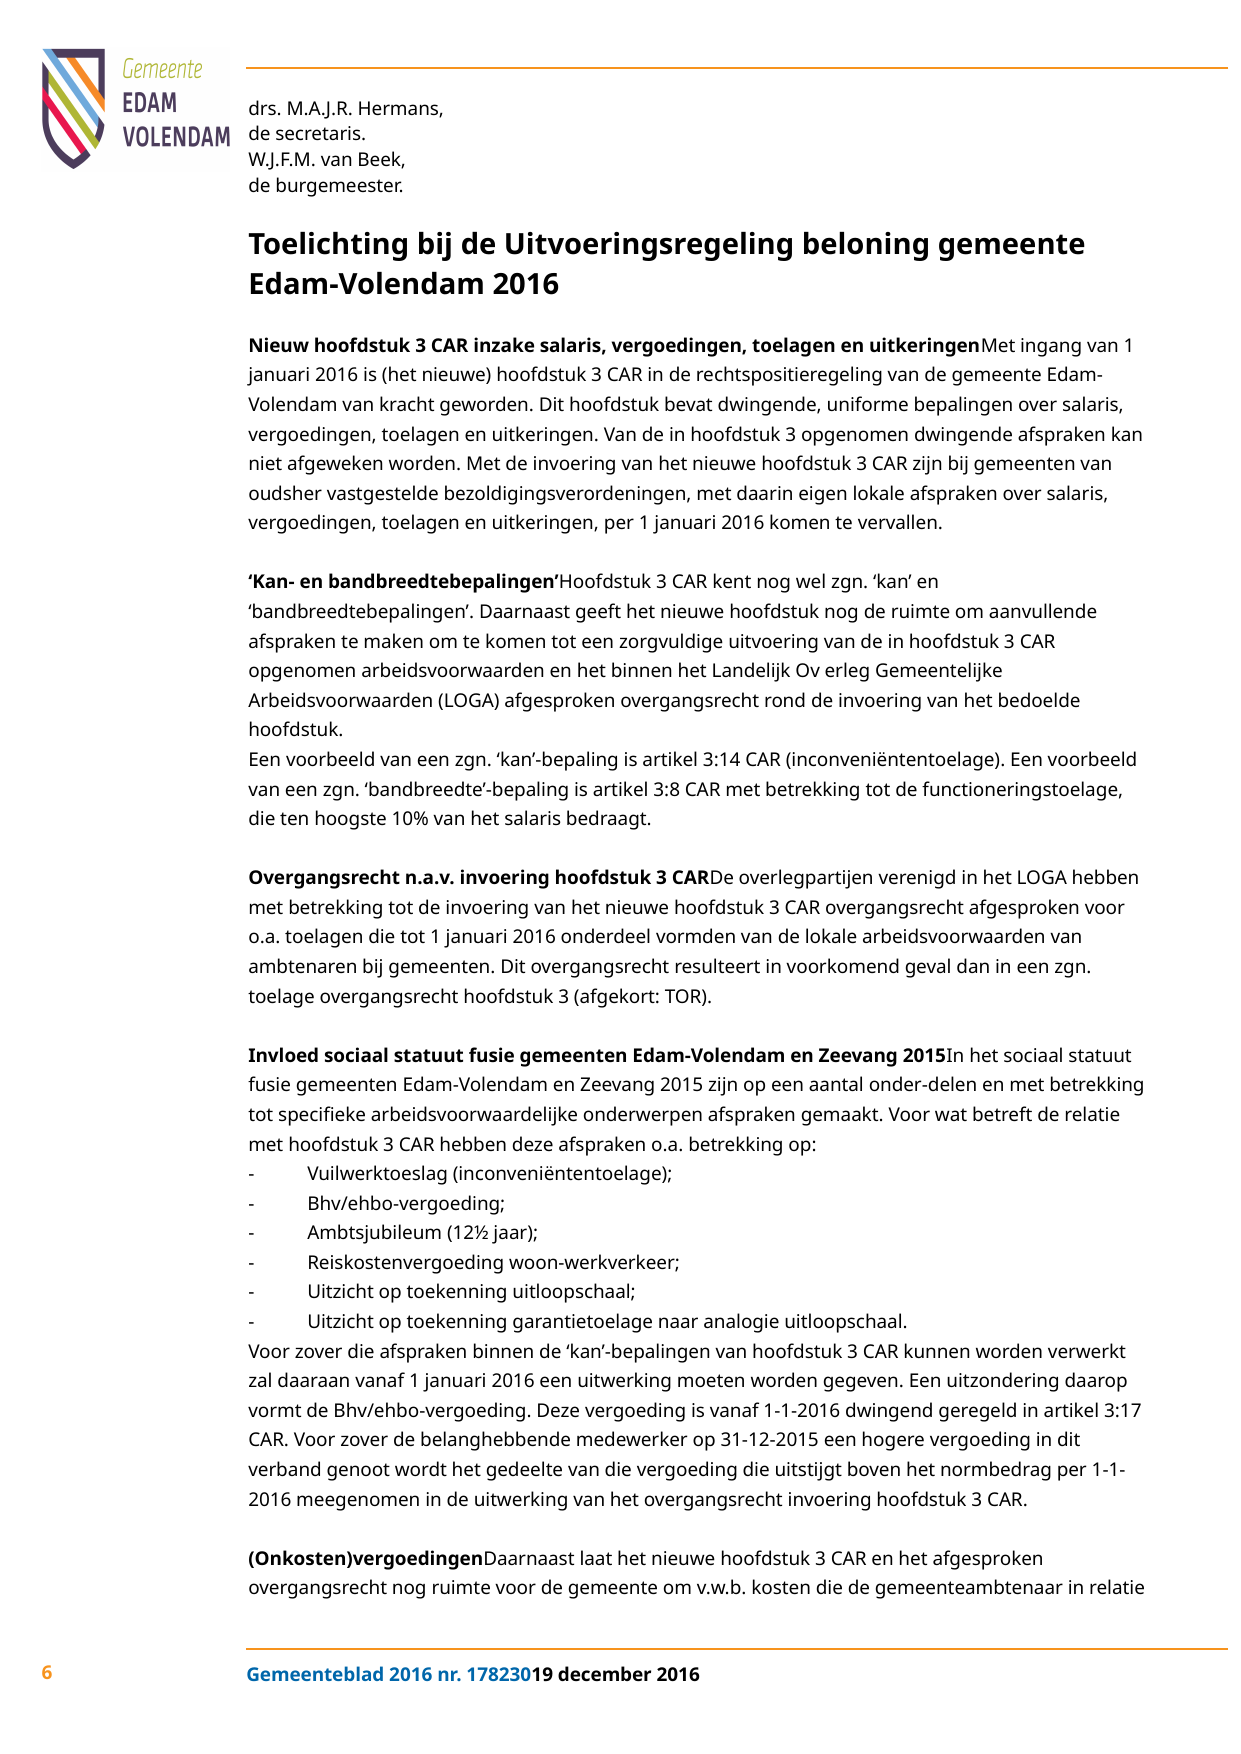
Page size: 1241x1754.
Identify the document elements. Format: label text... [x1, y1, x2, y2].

text Nieuw hoofdstuk 3 CAR inzake salaris, vergoedingen, toelagen en uitkeringenMet ingang van 1 januari 2016 is (het nieuwe) hoofdstuk 3 CAR in de rechtspositieregeling van de gemeente Edam-Volendam van kracht geworden. Dit hoofdstuk bevat dwingende, uniforme bepalingen over salaris, vergoedingen, toelagen en uitkeringen. Van de in hoofdstuk 3 opgenomen dwingende afspraken kan niet afgeweken worden. Met de invoering van het nieuwe hoofdstuk 3 CAR zijn bij gemeenten van oudsher vastgestelde bezoldigingsverordeningen, met daarin eigen lokale afspraken over salaris, vergoedingen, toelagen en uitkeringen, per 1 januari 2016 komen te vervallen. [248, 332, 1152, 535]
text de secretaris. [248, 121, 1152, 146]
list Vuilwerktoeslag (inconveniëntentoelage); [248, 1160, 1152, 1186]
picture [41, 47, 231, 172]
text de burgemeester. [248, 172, 1152, 198]
list Reiskostenvergoeding woon-werkverkeer; [248, 1249, 1152, 1275]
list Uitzicht op toekenning garantietoelage naar analogie uitloopschaal. [248, 1308, 1152, 1334]
text Een voorbeeld van een zgn. ‘kan’-bepaling is artikel 3:14 CAR (inconveniëntentoelage). Een voorbeeld van een zgn. ‘bandbreedte’-bepaling is artikel 3:8 CAR met betrekking tot de functioneringstoelage, die ten hoogste 10% van het salaris bedraagt. [248, 746, 1152, 831]
text ‘Kan- en bandbreedtebepalingen’Hoofdstuk 3 CAR kent nog wel zgn. ‘kan’ en ‘bandbreedtebepalingen’. Daarnaast geeft het nieuwe hoofdstuk nog de ruimte om aanvullende afspraken te maken om te komen tot een zorgvuldige uitvoering van de in hoofdstuk 3 CAR opgenomen arbeidsvoorwaarden en het binnen het Landelijk Ov erleg Gemeentelijke Arbeidsvoorwaarden (LOGA) afgesproken overgangsrecht rond de invoering van het bedoelde hoofdstuk. [248, 569, 1152, 742]
list Uitzicht op toekenning uitloopschaal; [248, 1279, 1152, 1304]
list Bhv/ehbo-vergoeding; [248, 1190, 1152, 1216]
text Voor zover die afspraken binnen de ‘kan’-bepalingen van hoofdstuk 3 CAR kunnen worden verwerkt zal daaraan vanaf 1 januari 2016 een uitwerking moeten worden gegeven. Een uitzondering daarop vormt de Bhv/ehbo-vergoeding. Deze vergoeding is vanaf 1-1-2016 dwingend geregeld in artikel 3:17 CAR. Voor zover de belanghebbende medewerker op 31-12-2015 een hogere vergoeding in dit verband genoot wordt het gedeelte van die vergoeding die uitstijgt boven het normbedrag per 1-1-2016 meegenomen in de uitwerking van het overgangsrecht invoering hoofdstuk 3 CAR. [248, 1338, 1152, 1511]
list Ambtsjubileum (12½ jaar); [248, 1219, 1152, 1245]
text drs. M.A.J.R. Hermans, [248, 95, 1152, 121]
text Invloed sociaal statuut fusie gemeenten Edam-Volendam en Zeevang 2015In het sociaal statuut fusie gemeenten Edam-Volendam en Zeevang 2015 zijn op een aantal onder-delen en met betrekking tot specifieke arbeidsvoorwaardelijke onderwerpen afspraken gemaakt. Voor wat betreft de relatie met hoofdstuk 3 CAR hebben deze afspraken o.a. betrekking op: [248, 1042, 1152, 1156]
text Toelichting bij de Uitvoeringsregeling beloning gemeente Edam-Volendam 2016 [248, 223, 1152, 303]
text Overgangsrecht n.a.v. invoering hoofdstuk 3 CARDe overlegpartijen verenigd in het LOGA hebben met betrekking tot de invoering van het nieuwe hoofdstuk 3 CAR overgangsrecht afgesproken voor o.a. toelagen die tot 1 januari 2016 onderdeel vormden van de lokale arbeidsvoorwaarden van ambtenaren bij gemeenten. Dit overgangsrecht resulteert in voorkomend geval dan in een zgn. toelage overgangsrecht hoofdstuk 3 (afgekort: TOR). [248, 864, 1152, 1008]
text (Onkosten)vergoedingenDaarnaast laat het nieuwe hoofdstuk 3 CAR en het afgesproken overgangsrecht nog ruimte voor de gemeente om v.w.b. kosten die de gemeenteambtenaar in relatie [248, 1545, 1152, 1600]
text W.J.F.M. van Beek, [248, 146, 1152, 172]
